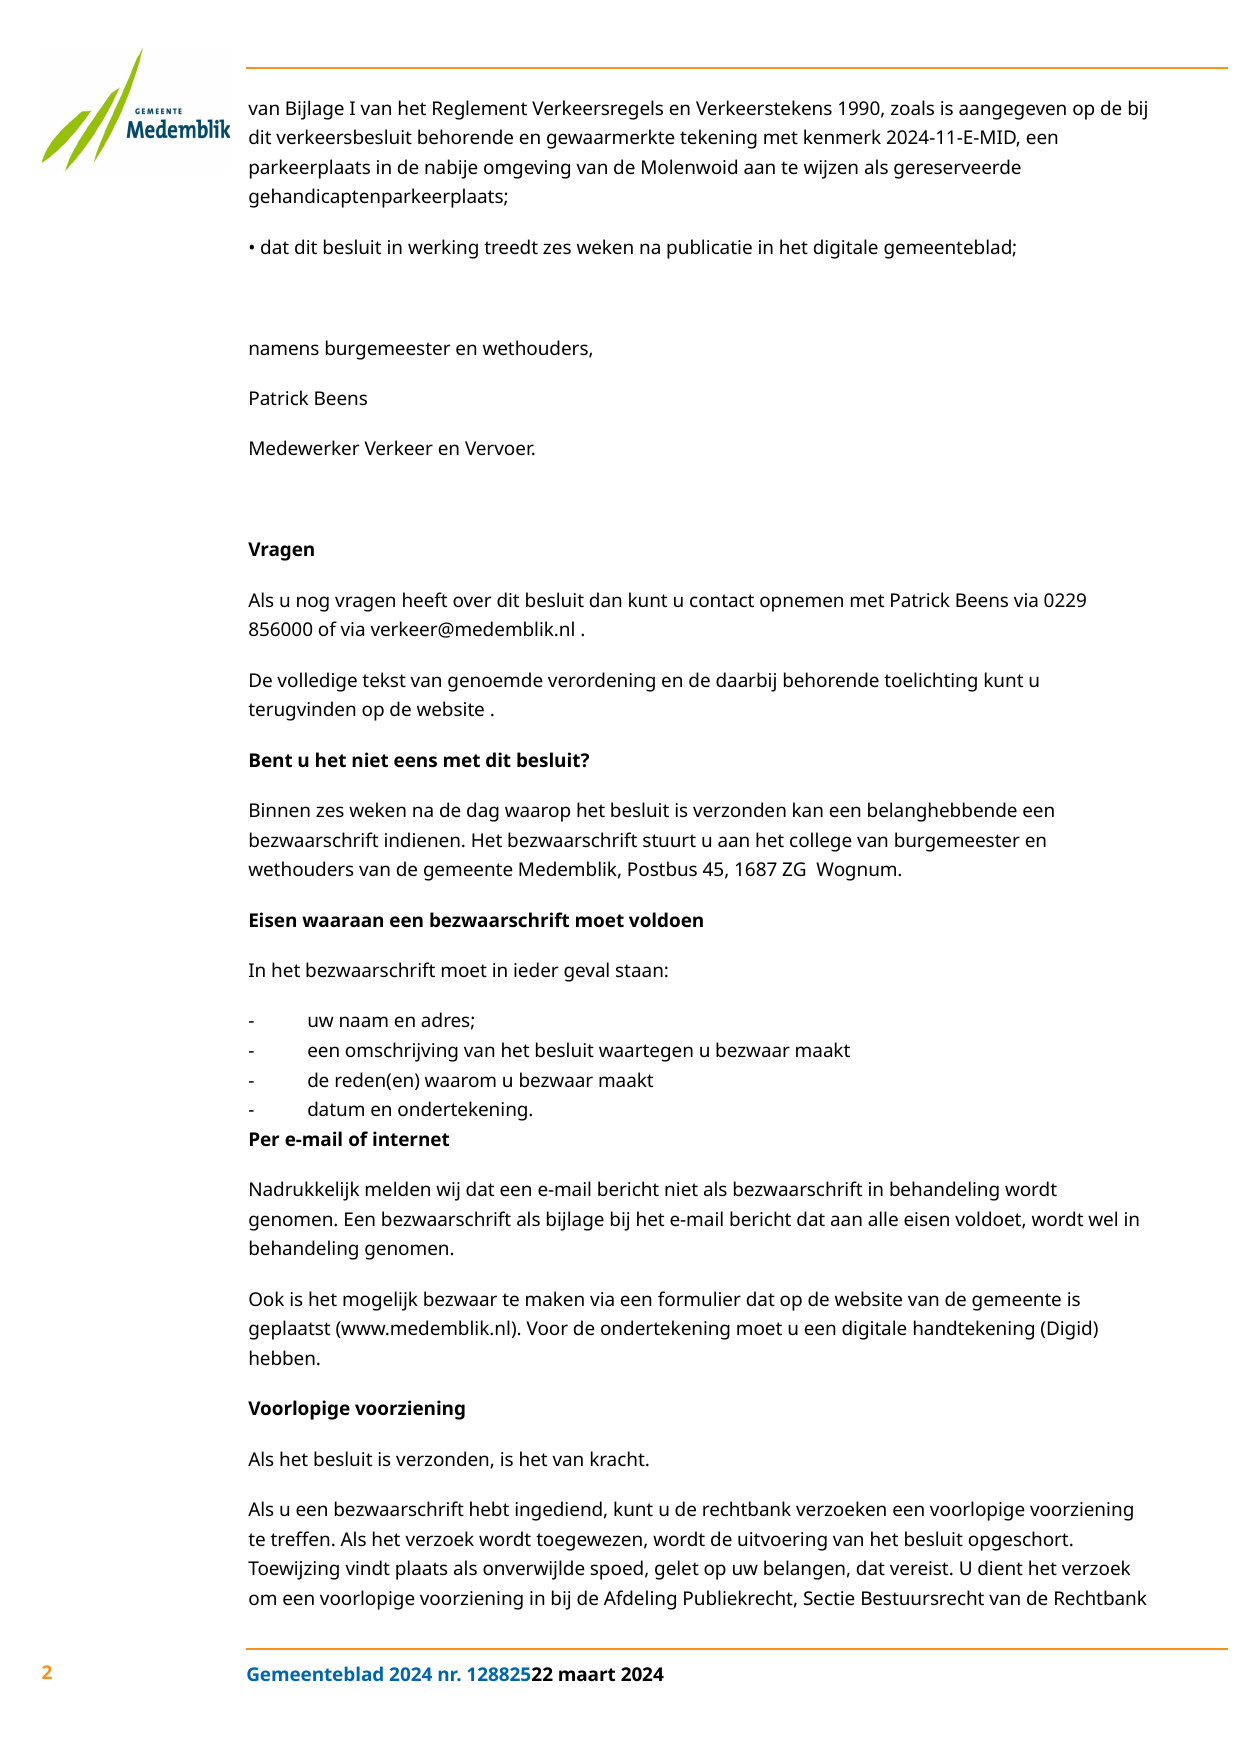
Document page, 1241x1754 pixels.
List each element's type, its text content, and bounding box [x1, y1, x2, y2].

list uw naam en adres; [248, 1008, 1152, 1033]
list een omschrijving van het besluit waartegen u bezwaar maakt [248, 1037, 1152, 1063]
text Als u een bezwaarschrift hebt ingediend, kunt u de rechtbank verzoeken een voorlopige voorziening te treffen. Als het verzoek wordt toegewezen, wordt de uitvoering van het besluit opgeschort. Toewijzing vindt plaats als onverwijlde spoed, gelet op uw belangen, dat vereist. U dient het verzoek om een voorlopige voorziening in bij de Afdeling Publiekrecht, Sectie Bestuursrecht van de Rechtbank [248, 1496, 1152, 1611]
text De volledige tekst van genoemde verordening en de daarbij behorende toelichting kunt u terugvinden op de website . [248, 667, 1152, 722]
list de reden(en) waarom u bezwaar maakt [248, 1067, 1152, 1093]
text Bent u het niet eens met dit besluit? [248, 747, 1152, 773]
text Eisen waaraan een bezwaarschrift moet voldoen [248, 907, 1152, 933]
text In het bezwaarschrift moet in ieder geval staan: [248, 957, 1152, 983]
text Als het besluit is verzonden, is het van kracht. [248, 1446, 1152, 1472]
text Vragen [248, 536, 1152, 562]
text Medewerker Verkeer en Vervoer. [248, 436, 1152, 461]
text • dat dit besluit in werking treedt zes weken na publicatie in het digitale gemeenteblad; [248, 234, 1152, 260]
text Voorlopige voorziening [248, 1396, 1152, 1421]
text Per e-mail of internet [248, 1126, 1152, 1152]
text van Bijlage I van het Reglement Verkeersregels en Verkeerstekens 1990, zoals is aangegeven op de bij dit verkeersbesluit behorende en gewaarmerkte tekening met kenmerk 2024-11-E-MID, een parkeerplaats in de nabije omgeving van de Molenwoid aan te wijzen als gereserveerde gehandicaptenparkeerplaats; [248, 95, 1152, 209]
text Binnen zes weken na de dag waarop het besluit is verzonden kan een belanghebbende een bezwaarschrift indienen. Het bezwaarschrift stuurt u aan het college van burgemeester en wethouders van de gemeente Medemblik, Postbus 45, 1687 ZG Wognum. [248, 797, 1152, 882]
text namens burgemeester en wethouders, [248, 335, 1152, 361]
text Patrick Beens [248, 385, 1152, 411]
text Als u nog vragen heeft over dit besluit dan kunt u contact opnemen met Patrick Beens via 0229 856000 of via verkeer@medemblik.nl . [248, 587, 1152, 642]
text Nadrukkelijk melden wij dat een e-mail bericht niet als bezwaarschrift in behandeling wordt genomen. Een bezwaarschrift als bijlage bij het e-mail bericht dat aan alle eisen voldoet, wordt wel in behandeling genomen. [248, 1176, 1152, 1261]
text Ook is het mogelijk bezwaar te maken via een formulier dat op de website van de gemeente is geplaatst (www.medemblik.nl). Voor de ondertekening moet u een digitale handtekening (Digid) hebben. [248, 1286, 1152, 1371]
list datum en ondertekening. [248, 1096, 1152, 1122]
picture [41, 47, 231, 172]
